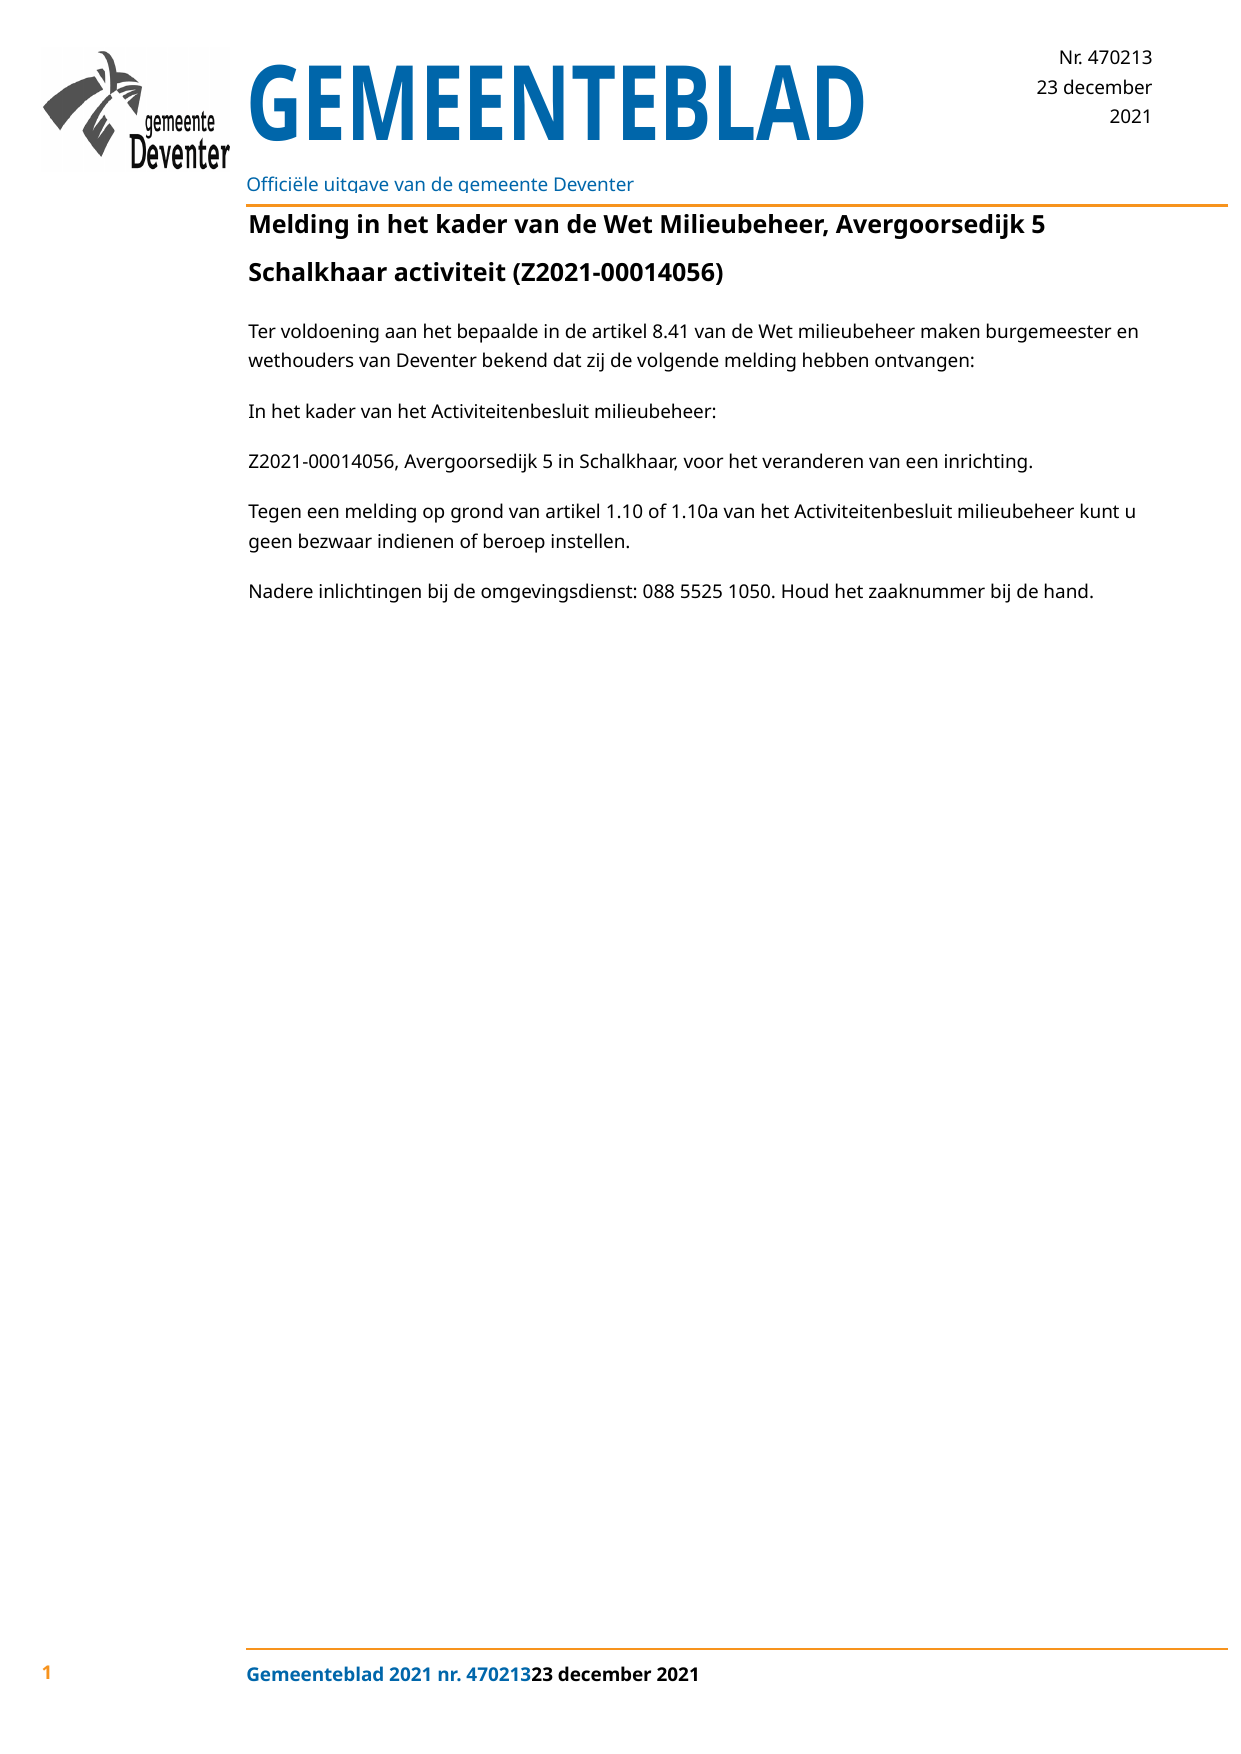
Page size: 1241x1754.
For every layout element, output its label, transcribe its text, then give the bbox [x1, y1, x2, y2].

text Ter voldoening aan het bepaalde in de artikel 8.41 van de Wet milieubeheer maken burgemeester en wethouders van Deventer bekend dat zij de volgende melding hebben ontvangen: [248, 318, 1152, 373]
text Z2021-00014056, Avergoorsedijk 5 in Schalkhaar, voor het veranderen van een inrichting. [248, 448, 1152, 474]
picture [41, 47, 231, 172]
text Nadere inlichtingen bij de omgevingsdienst: 088 5525 1050. Houd het zaaknummer bij de hand. [248, 579, 1152, 604]
text Tegen een melding op grond van artikel 1.10 of 1.10a van het Activiteitenbesluit milieubeheer kunt u geen bezwaar indienen of beroep instellen. [248, 499, 1152, 554]
text In het kader van het Activiteitenbesluit milieubeheer: [248, 398, 1152, 424]
text Melding in het kader van de Wet Milieubeheer, Avergoorsedijk 5 Schalkhaar activiteit (Z2021-00014056) [248, 207, 1152, 288]
